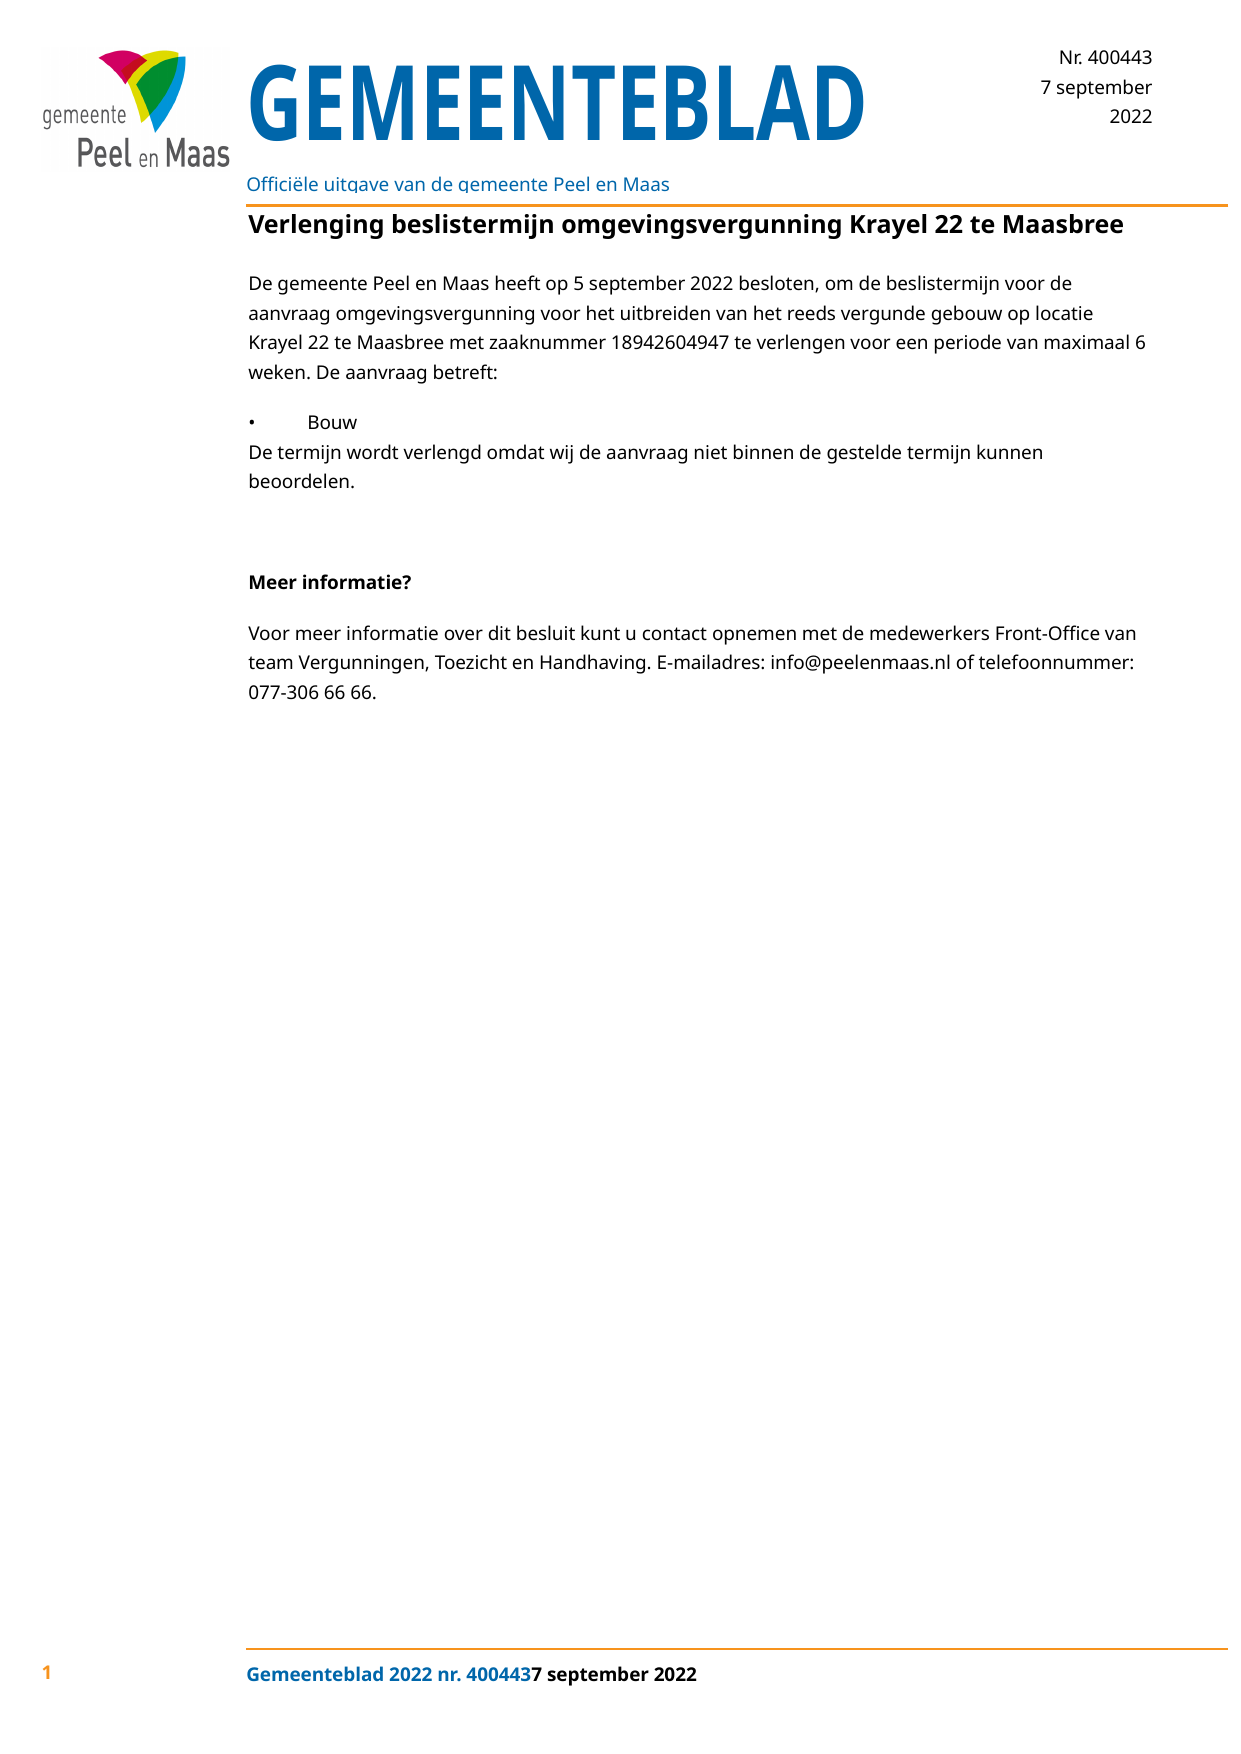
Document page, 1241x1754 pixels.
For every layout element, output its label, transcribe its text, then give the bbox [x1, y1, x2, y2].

text De gemeente Peel en Maas heeft op 5 september 2022 besloten, om de beslistermijn voor de aanvraag omgevingsvergunning voor het uitbreiden van het reeds vergunde gebouw op locatie Krayel 22 te Maasbree met zaaknummer 18942604947 te verlengen voor een periode van maximaal 6 weken. De aanvraag betreft: [248, 270, 1152, 385]
picture [41, 47, 231, 172]
text De termijn wordt verlengd omdat wij de aanvraag niet binnen de gestelde termijn kunnen beoordelen. [248, 439, 1152, 494]
text Voor meer informatie over dit besluit kunt u contact opnemen met de medewerkers Front-Office van team Vergunningen, Toezicht en Handhaving. E-mailadres: info@peelenmaas.nl of telefoonnummer: 077-306 66 66. [248, 620, 1152, 705]
text Verlenging beslistermijn omgevingsvergunning Krayel 22 te Maasbree [248, 207, 1152, 241]
text Meer informatie? [248, 569, 1152, 595]
list Bouw [248, 409, 1152, 435]
